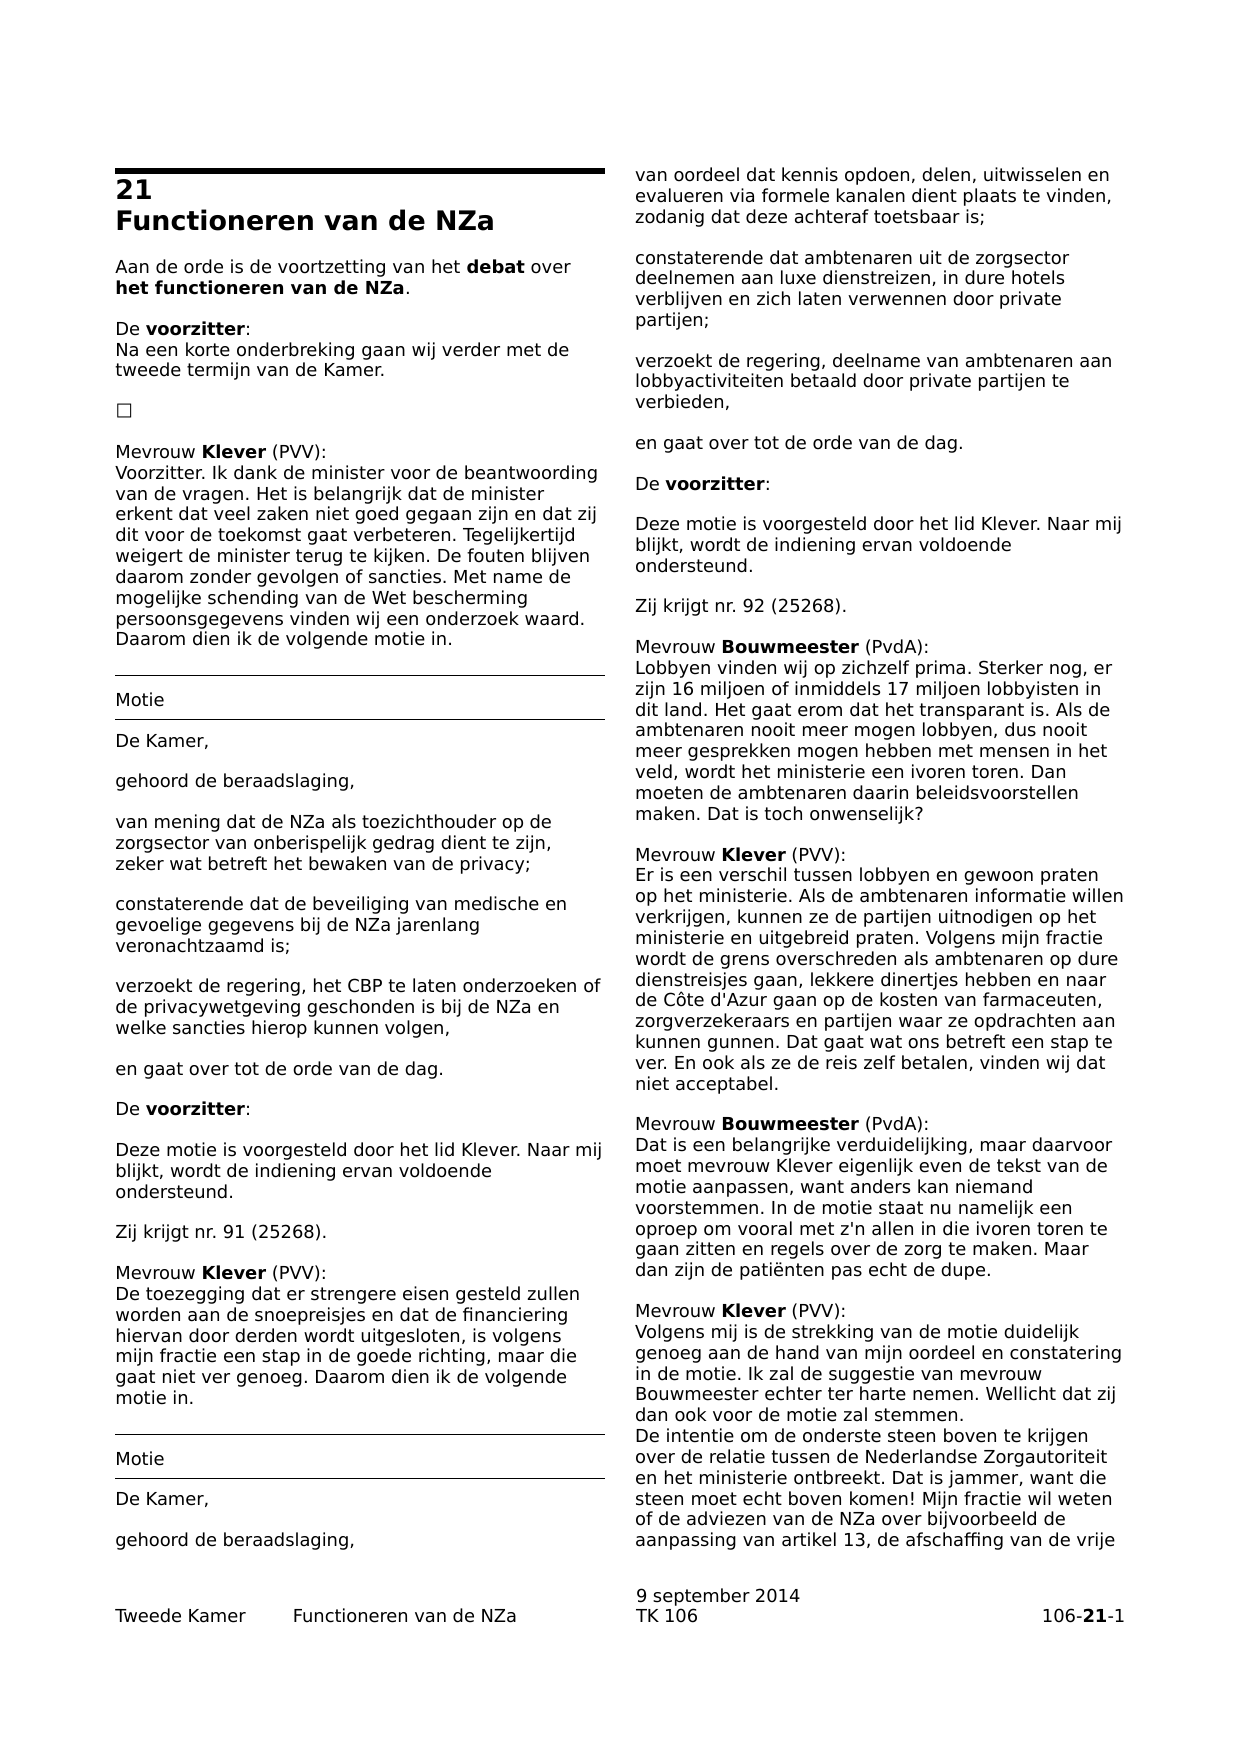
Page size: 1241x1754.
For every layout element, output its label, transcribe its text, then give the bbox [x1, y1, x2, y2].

text De voorzitter: [115, 1099, 605, 1120]
text van oordeel dat kennis opdoen, delen, uitwisselen en evalueren via formele kanalen dient plaats te vinden, zodanig dat deze achteraf toetsbaar is; [635, 165, 1125, 227]
text Zij krijgt nr. 92 (25268). [635, 596, 1125, 617]
text Mevrouw Bouwmeester (PvdA): [635, 637, 1125, 658]
text gehoord de beraadslaging, [115, 1530, 605, 1551]
text gehoord de beraadslaging, [115, 771, 605, 792]
text Er is een verschil tussen lobbyen en gewoon praten op het ministerie. Als de ambtenaren informatie willen verkrijgen, kunnen ze de partijen uitnodigen op het ministerie en uitgebreid praten. Volgens mijn fractie wordt de grens overschreden als ambtenaren op dure dienstreisjes gaan, lekkere dinertjes hebben en naar de Côte d'Azur gaan op de kosten van farmaceuten, zorgverzekeraars en partijen waar ze opdrachten aan kunnen gunnen. Dat gaat wat ons betreft een stap te ver. En ook als ze de reis zelf betalen, vinden wij dat niet acceptabel. [635, 865, 1125, 1094]
text verzoekt de regering, deelname van ambtenaren aan lobbyactiviteiten betaald door private partijen te verbieden, [635, 350, 1125, 413]
text Na een korte onderbreking gaan wij verder met de tweede termijn van de Kamer. [115, 339, 605, 381]
text De toezegging dat er strengere eisen gesteld zullen worden aan de snoepreisjes en dat de financiering hiervan door derden wordt uitgesloten, is volgens mijn fractie een stap in de goede richting, maar die gaat niet ver genoeg. Daarom dien ik de volgende motie in. [115, 1284, 605, 1409]
title 21 Functioneren van de NZa [115, 174, 605, 237]
text en gaat over tot de orde van de dag. [635, 433, 1125, 453]
text verzoekt de regering, het CBP te laten onderzoeken of de privacywetgeving geschonden is bij de NZa en welke sancties hierop kunnen volgen, [115, 976, 605, 1038]
text De voorzitter: [635, 473, 1125, 494]
text De Kamer, [115, 1489, 605, 1510]
text Mevrouw Klever (PVV): [115, 1263, 605, 1284]
text Motie [115, 1448, 605, 1469]
text Mevrouw Klever (PVV): [115, 442, 605, 462]
text constaterende dat de beveiliging van medische en gevoelige gegevens bij de NZa jarenlang veronachtzaamd is; [115, 894, 605, 956]
text Mevrouw Bouwmeester (PvdA): [635, 1114, 1125, 1135]
text Motie [115, 690, 605, 711]
text Deze motie is voorgesteld door het lid Klever. Naar mij blijkt, wordt de indiening ervan voldoende ondersteund. [635, 514, 1125, 576]
text van mening dat de NZa als toezichthouder op de zorgsector van onberispelijk gedrag dient te zijn, zeker wat betreft het bewaken van de privacy; [115, 812, 605, 874]
text Deze motie is voorgesteld door het lid Klever. Naar mij blijkt, wordt de indiening ervan voldoende ondersteund. [115, 1140, 605, 1202]
text Dat is een belangrijke verduidelijking, maar daarvoor moet mevrouw Klever eigenlijk even de tekst van de motie aanpassen, want anders kan niemand voorstemmen. In de motie staat nu namelijk een oproep om vooral met z'n allen in die ivoren toren te gaan zitten en regels over de zorg te maken. Maar dan zijn de patiënten pas echt de dupe. [635, 1135, 1125, 1281]
text Lobbyen vinden wij op zichzelf prima. Sterker nog, er zijn 16 miljoen of inmiddels 17 miljoen lobbyisten in dit land. Het gaat erom dat het transparant is. Als de ambtenaren nooit meer mogen lobbyen, dus nooit meer gesprekken mogen hebben met mensen in het veld, wordt het ministerie een ivoren toren. Dan moeten de ambtenaren daarin beleidsvoorstellen maken. Dat is toch onwenselijk? [635, 658, 1125, 824]
text constaterende dat ambtenaren uit de zorgsector deelnemen aan luxe dienstreizen, in dure hotels verblijven en zich laten verwennen door private partijen; [635, 247, 1125, 330]
text Aan de orde is de voortzetting van het debat over het functioneren van de NZa. [115, 257, 605, 298]
text De Kamer, [115, 731, 605, 751]
text Volgens mij is de strekking van de motie duidelijk genoeg aan de hand van mijn oordeel en constatering in de motie. Ik zal de suggestie van mevrouw Bouwmeester echter ter harte nemen. Wellicht dat zij dan ook voor de motie zal stemmen. [635, 1322, 1125, 1426]
text ⬜ [115, 401, 605, 422]
text Voorzitter. Ik dank de minister voor de beantwoording van de vragen. Het is belangrijk dat de minister erkent dat veel zaken niet goed gegaan zijn en dat zij dit voor de toekomst gaat verbeteren. Tegelijkertijd weigert de minister terug te kijken. De fouten blijven daarom zonder gevolgen of sancties. Met name de mogelijke schending van de Wet bescherming persoonsgegevens vinden wij een onderzoek waard. Daarom dien ik de volgende motie in. [115, 462, 605, 650]
text De voorzitter: [115, 318, 605, 339]
text Mevrouw Klever (PVV): [635, 1301, 1125, 1322]
text en gaat over tot de orde van de dag. [115, 1058, 605, 1079]
text Zij krijgt nr. 91 (25268). [115, 1222, 605, 1243]
text Mevrouw Klever (PVV): [635, 844, 1125, 865]
text De intentie om de onderste steen boven te krijgen over de relatie tussen de Nederlandse Zorgautoriteit en het ministerie ontbreekt. Dat is jammer, want die steen moet echt boven komen! Mijn fractie wil weten of de adviezen van de NZa over bijvoorbeeld de aanpassing van artikel 13, de afschaffing van de vrije [635, 1426, 1125, 1551]
